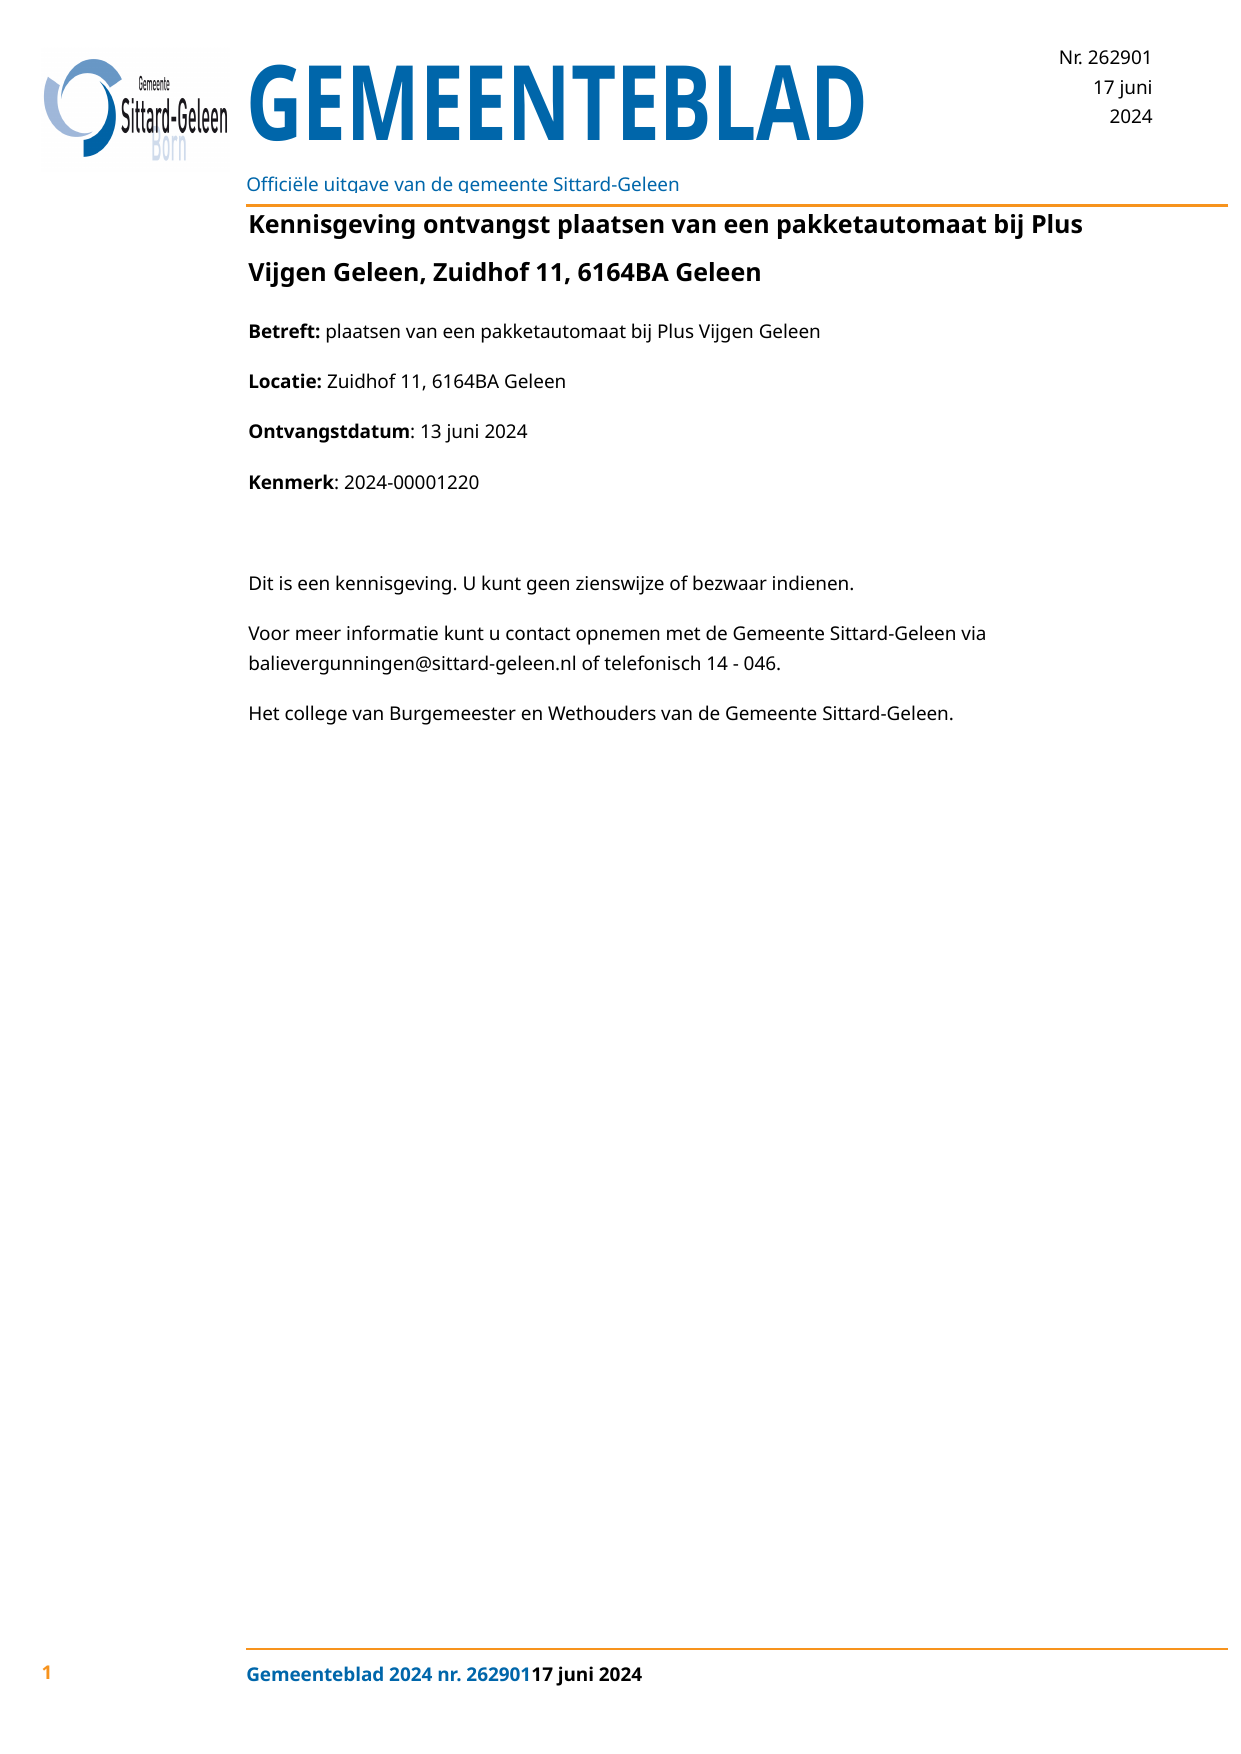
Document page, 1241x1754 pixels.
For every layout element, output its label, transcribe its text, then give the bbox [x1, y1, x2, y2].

picture [41, 47, 231, 172]
text Betreft: plaatsen van een pakketautomaat bij Plus Vijgen Geleen [248, 318, 1152, 344]
text Ontvangstdatum: 13 juni 2024 [248, 419, 1152, 444]
text Kenmerk: 2024-00001220 [248, 469, 1152, 495]
text Locatie: Zuidhof 11, 6164BA Geleen [248, 368, 1152, 394]
text Het college van Burgemeester en Wethouders van de Gemeente Sittard-Geleen. [248, 700, 1152, 726]
text Dit is een kennisgeving. U kunt geen zienswijze of bezwaar indienen. [248, 570, 1152, 596]
text Voor meer informatie kunt u contact opnemen met de Gemeente Sittard-Geleen via balievergunningen@sittard-geleen.nl of telefonisch 14 - 046. [248, 620, 1152, 676]
text Kennisgeving ontvangst plaatsen van een pakketautomaat bij Plus Vijgen Geleen, Zuidhof 11, 6164BA Geleen [248, 207, 1152, 288]
